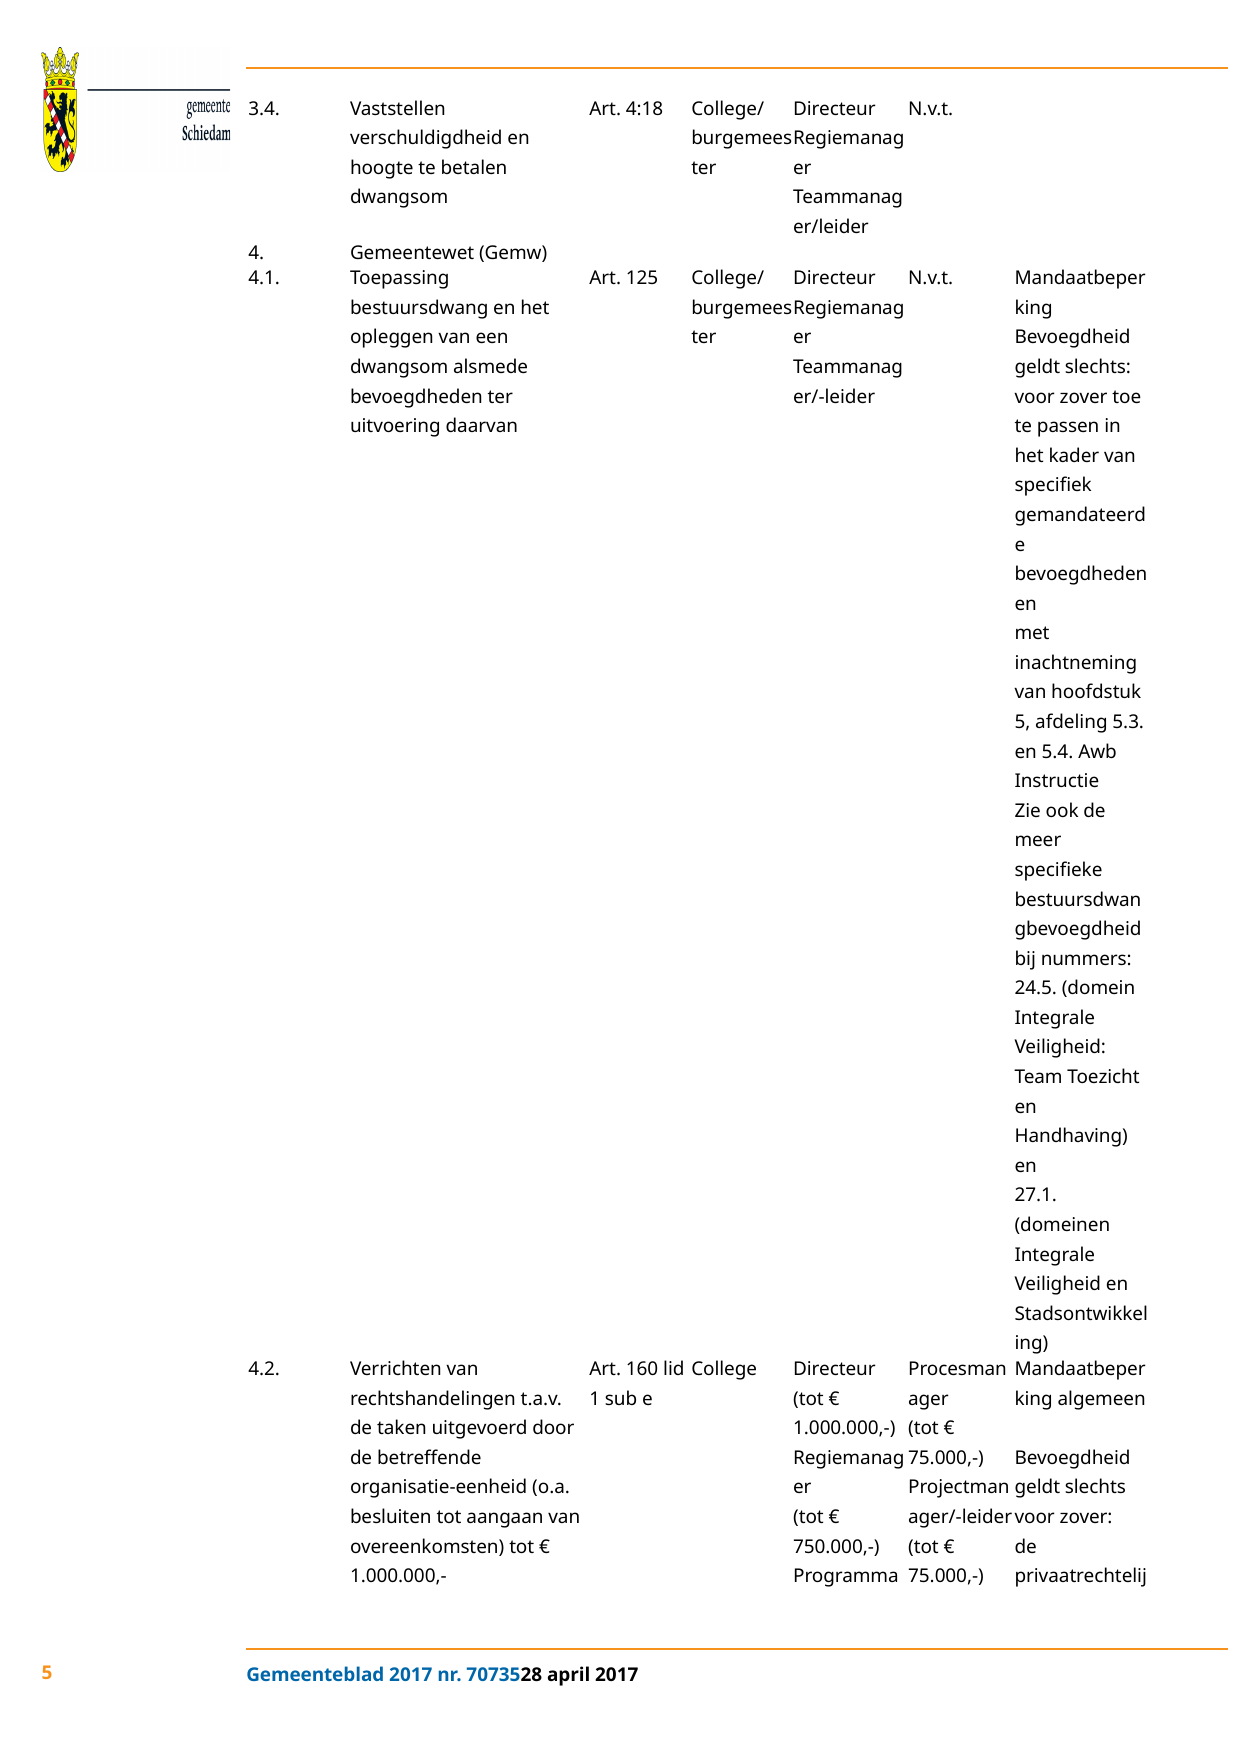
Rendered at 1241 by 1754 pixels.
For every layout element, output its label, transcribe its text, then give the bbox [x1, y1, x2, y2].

table_cell Toepassing bestuursdwang en het opleggen van een dwangsom alsmede bevoegdheden ter uitvoering daarvan [350, 265, 589, 1355]
table_cell [908, 239, 1014, 264]
table_cell [1014, 239, 1152, 264]
table_cell College/burgemeester [691, 95, 793, 239]
table_cell Mandaatbeperking algemeen Bevoegdheid geldt slechts voor zover: de privaatrechtelij [1014, 1355, 1152, 1588]
table_cell 4.2. [248, 1355, 350, 1588]
table_cell 4.1. [248, 265, 350, 1355]
table_cell [691, 239, 793, 264]
table_cell College/burgemeester [691, 265, 793, 1355]
table_cell 3.4. [248, 95, 350, 239]
table_cell Art. 4:18 [589, 95, 691, 239]
table_cell Directeur (tot € 1.000.000,-) Regiemanager (tot € 750.000,-) Programma [793, 1355, 908, 1588]
table_cell Art. 125 [589, 265, 691, 1355]
table_cell [793, 239, 908, 264]
table_cell Mandaatbeperking Bevoegdheid geldt slechts: voor zover toe te passen in het kader van specifiek gemandateerde bevoegdheden en met inachtneming van hoofdstuk 5, afdeling 5.3. en 5.4. Awb Instructie Zie ook de meer specifieke bestuursdwangbevoegdheid bij nummers: 24.5. (domein Integrale Veiligheid: Team Toezicht en Handhaving) en 27.1. (domeinen Integrale Veiligheid en Stadsontwikkeling) [1014, 265, 1152, 1355]
table_cell Verrichten van rechtshandelingen t.a.v. de taken uitgevoerd door de betreffende organisatie-eenheid (o.a. besluiten tot aangaan van overeenkomsten) tot € 1.000.000,- [350, 1355, 589, 1588]
table_cell Vaststellen verschuldigdheid en hoogte te betalen dwangsom [350, 95, 589, 239]
table_cell Directeur Regiemanager Teammanager/leider [793, 95, 908, 239]
table_cell N.v.t. [908, 265, 1014, 1355]
table_cell N.v.t. [908, 95, 1014, 239]
table_cell [1014, 95, 1152, 239]
table_cell College [691, 1355, 793, 1588]
table_cell Art. 160 lid 1 sub e [589, 1355, 691, 1588]
table_cell Gemeentewet (Gemw) [350, 239, 691, 264]
table_cell Procesmanager (tot € 75.000,-) Projectmanager/-leider (tot € 75.000,-) [908, 1355, 1014, 1588]
picture [41, 47, 231, 172]
table_cell Directeur Regiemanager Teammanager/-leider [793, 265, 908, 1355]
table_cell 4. [248, 239, 350, 264]
